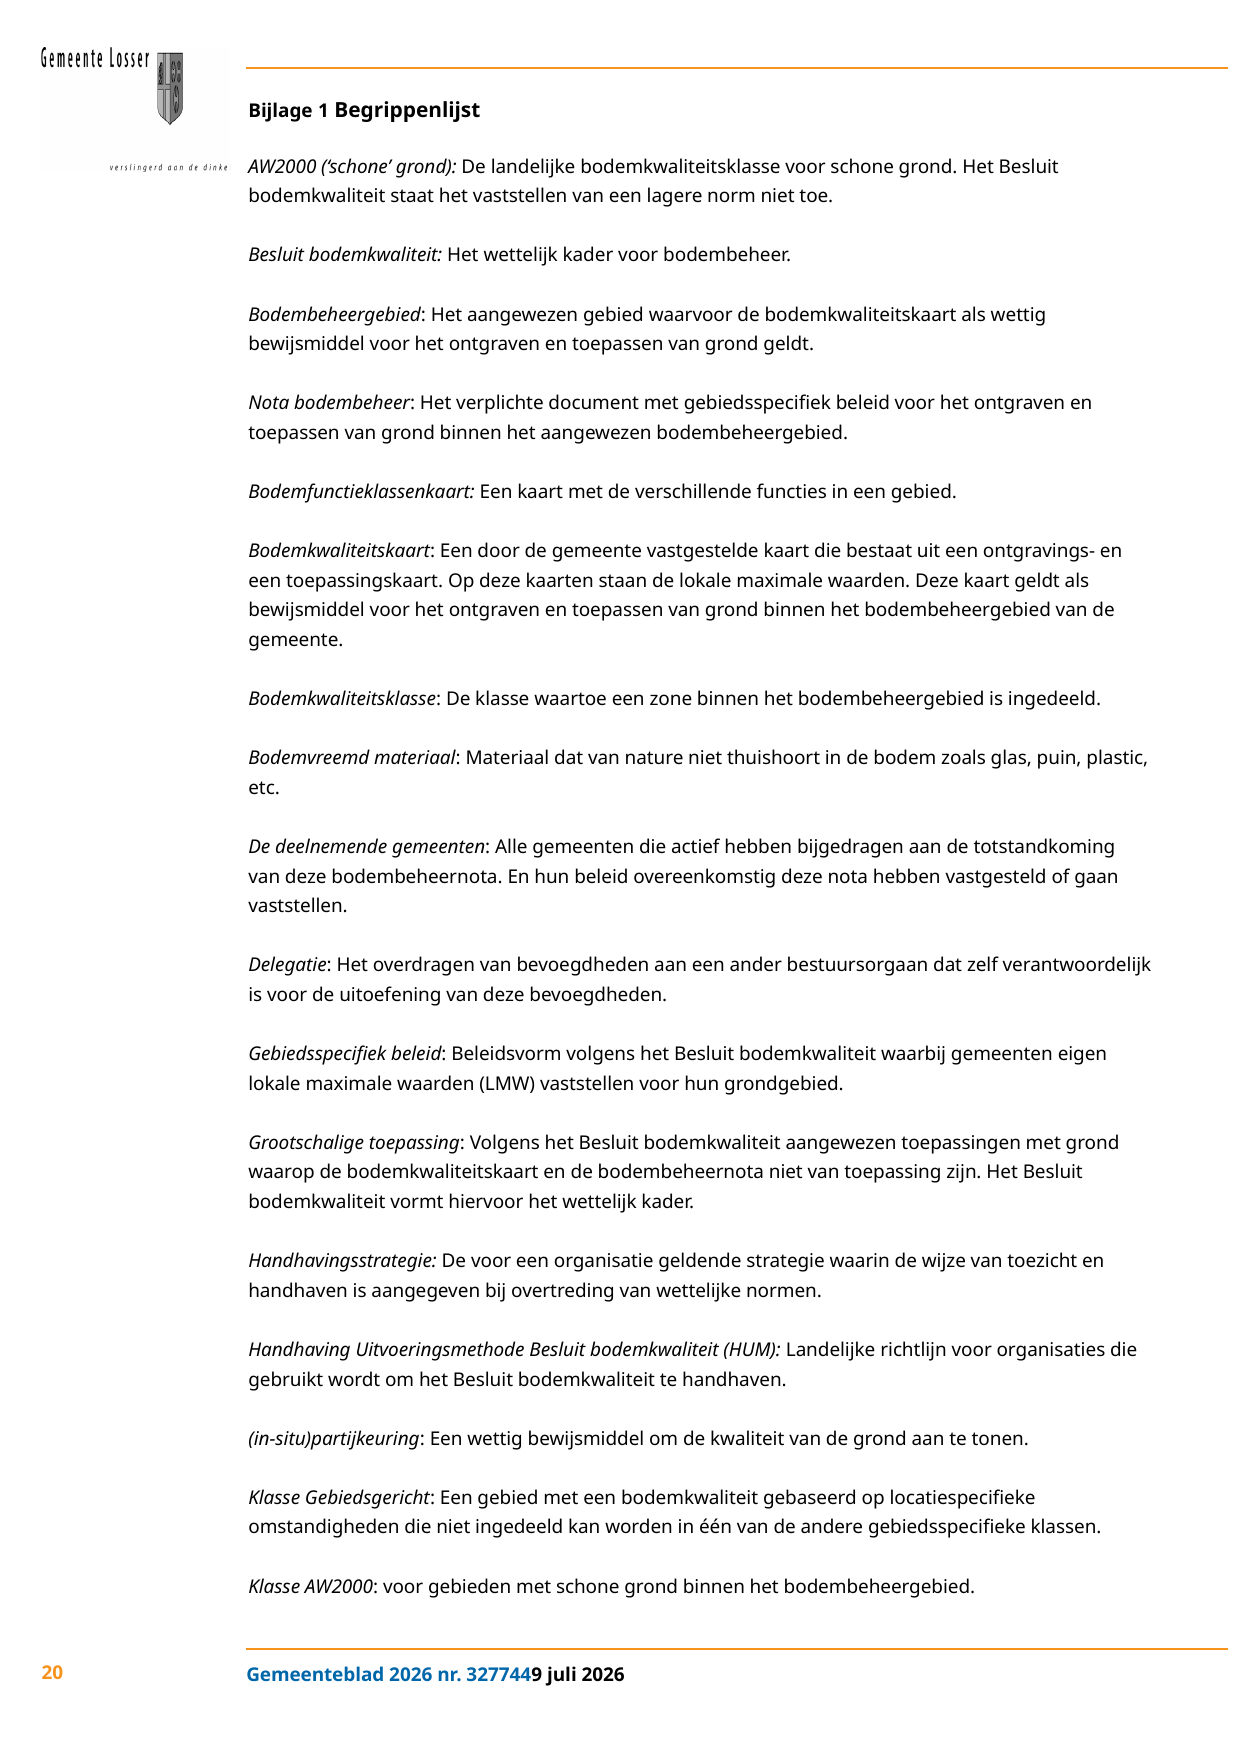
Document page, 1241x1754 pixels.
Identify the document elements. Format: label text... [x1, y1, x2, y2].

text Nota bodembeheer: Het verplichte document met gebiedsspecifiek beleid voor het ontgraven en toepassen van grond binnen het aangewezen bodembeheergebied. [248, 389, 1152, 445]
picture [41, 47, 231, 172]
text Klasse Gebiedsgericht: Een gebied met een bodemkwaliteit gebaseerd op locatiespecifieke omstandigheden die niet ingedeeld kan worden in één van de andere gebiedsspecifieke klassen. [248, 1484, 1152, 1539]
text Bodemkwaliteitsklasse: De klasse waartoe een zone binnen het bodembeheergebied is ingedeeld. [248, 685, 1152, 711]
text Grootschalige toepassing: Volgens het Besluit bodemkwaliteit aangewezen toepassingen met grond waarop de bodemkwaliteitskaart en de bodembeheernota niet van toepassing zijn. Het Besluit bodemkwaliteit vormt hiervoor het wettelijk kader. [248, 1129, 1152, 1214]
text Delegatie: Het overdragen van bevoegdheden aan een ander bestuursorgaan dat zelf verantwoordelijk is voor de uitoefening van deze bevoegdheden. [248, 952, 1152, 1007]
text Bodemvreemd materiaal: Materiaal dat van nature niet thuishoort in de bodem zoals glas, puin, plastic, etc. [248, 744, 1152, 800]
text Bodemkwaliteitskaart: Een door de gemeente vastgestelde kaart die bestaat uit een ontgravings- en een toepassingskaart. Op deze kaarten staan de lokale maximale waarden. Deze kaart geldt als bewijsmiddel voor het ontgraven en toepassen van grond binnen het bodembeheergebied van de gemeente. [248, 537, 1152, 652]
text (in-situ)partijkeuring: Een wettig bewijsmiddel om de kwaliteit van de grond aan te tonen. [248, 1425, 1152, 1451]
text De deelnemende gemeenten: Alle gemeenten die actief hebben bijgedragen aan de totstandkoming van deze bodembeheernota. En hun beleid overeenkomstig deze nota hebben vastgesteld of gaan vaststellen. [248, 833, 1152, 918]
text Klasse AW2000: voor gebieden met schone grond binnen het bodembeheergebied. [248, 1573, 1152, 1599]
text Bodemfunctieklassenkaart: Een kaart met de verschillende functies in een gebied. [248, 478, 1152, 504]
text Besluit bodemkwaliteit: Het wettelijk kader voor bodembeheer. [248, 242, 1152, 267]
text Handhaving Uitvoeringsmethode Besluit bodemkwaliteit (HUM): Landelijke richtlijn voor organisaties die gebruikt wordt om het Besluit bodemkwaliteit te handhaven. [248, 1336, 1152, 1392]
text Handhavingsstrategie: De voor een organisatie geldende strategie waarin de wijze van toezicht en handhaven is aangegeven bij overtreding van wettelijke normen. [248, 1247, 1152, 1303]
text Gebiedsspecifiek beleid: Beleidsvorm volgens het Besluit bodemkwaliteit waarbij gemeenten eigen lokale maximale waarden (LMW) vaststellen voor hun grondgebied. [248, 1040, 1152, 1096]
text Bijlage 1 Begrippenlijst [248, 95, 1152, 123]
text Bodembeheergebied: Het aangewezen gebied waarvoor de bodemkwaliteitskaart als wettig bewijsmiddel voor het ontgraven en toepassen van grond geldt. [248, 301, 1152, 356]
text AW2000 (‘schone’ grond): De landelijke bodemkwaliteitsklasse voor schone grond. Het Besluit bodemkwaliteit staat het vaststellen van een lagere norm niet toe. [248, 153, 1152, 208]
